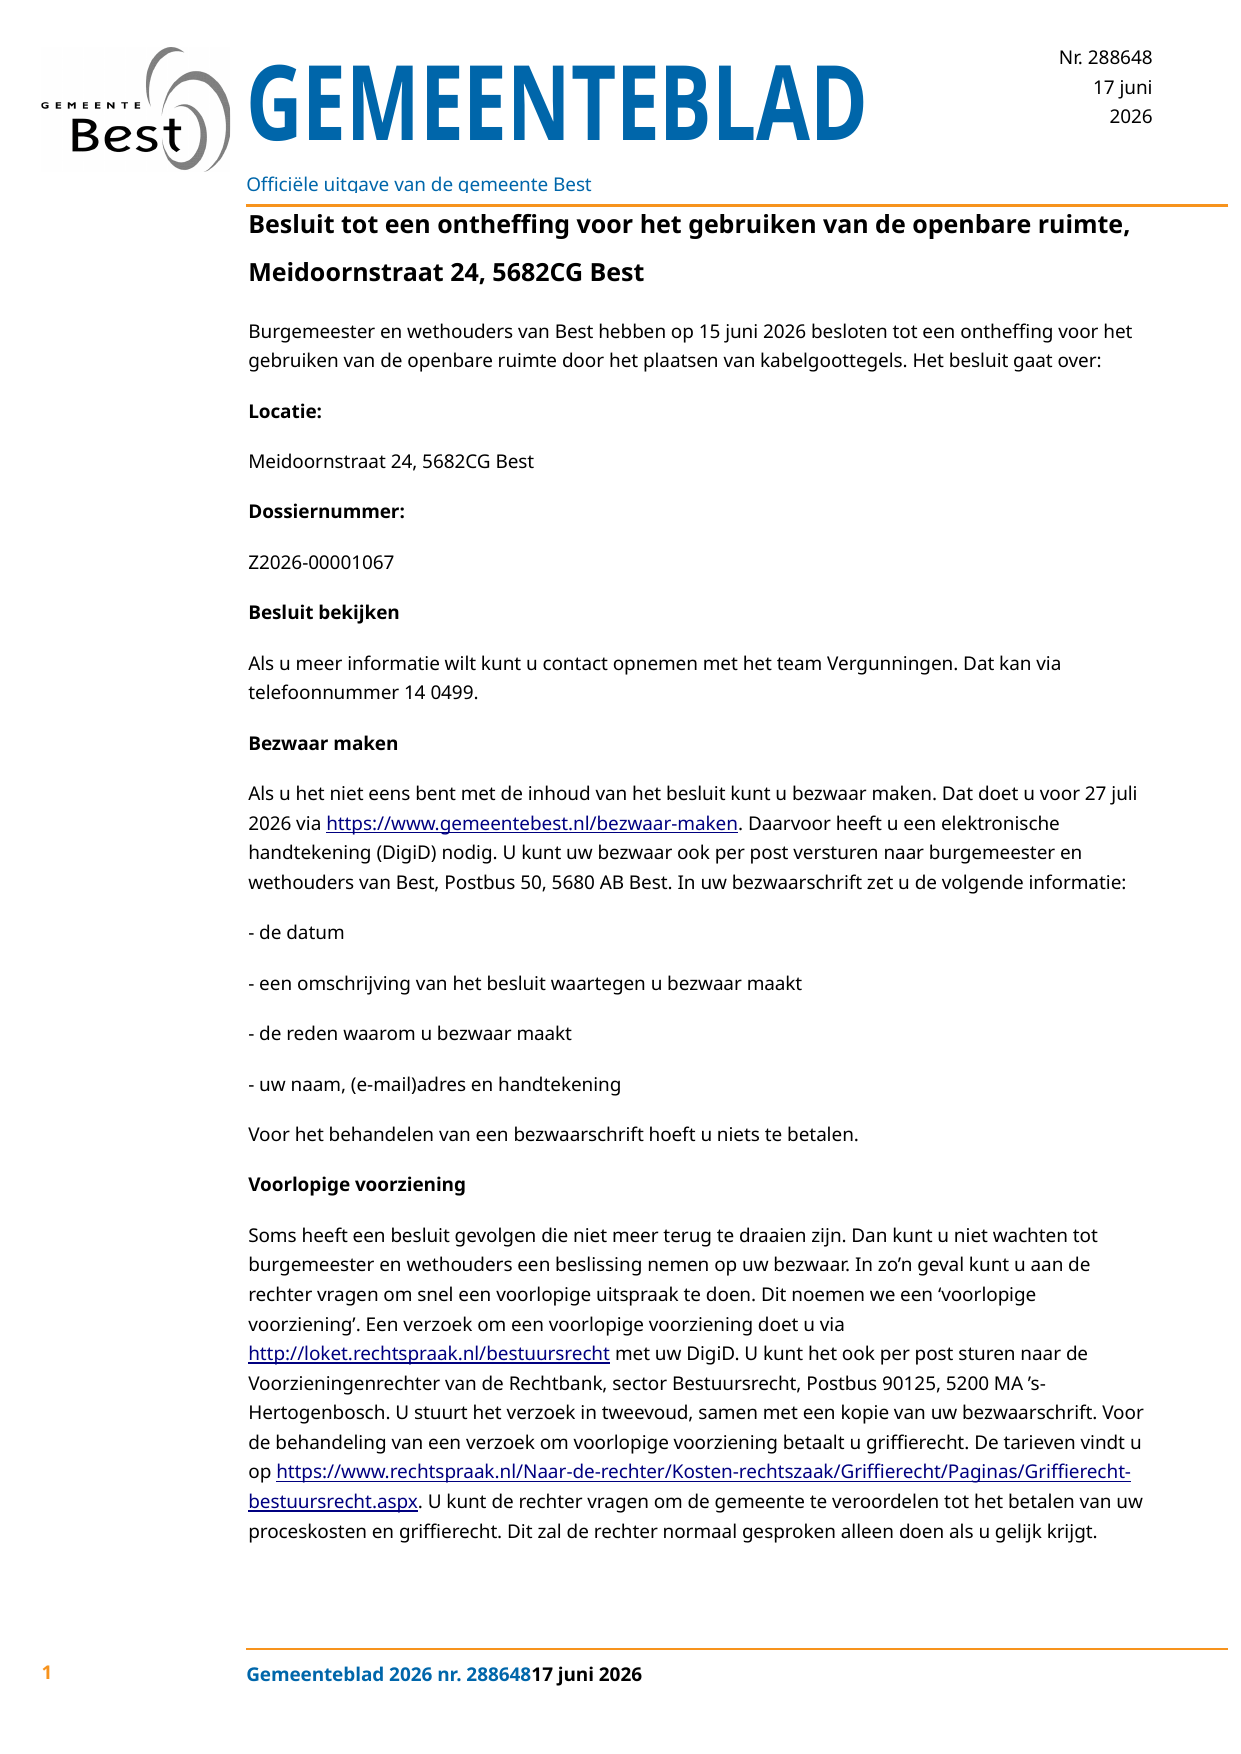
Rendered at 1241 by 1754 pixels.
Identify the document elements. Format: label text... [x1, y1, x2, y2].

text Burgemeester en wethouders van Best hebben op 15 juni 2026 besloten tot een ontheffing voor het gebruiken van de openbare ruimte door het plaatsen van kabelgoottegels. Het besluit gaat over: [248, 318, 1152, 373]
text Z2026-00001067 [248, 549, 1152, 575]
text - de datum [248, 919, 1152, 945]
text Locatie: [248, 398, 1152, 424]
text Als u het niet eens bent met de inhoud van het besluit kunt u bezwaar maken. Dat doet u voor 27 juli 2026 via https://www.gemeentebest.nl/bezwaar-maken. Daarvoor heeft u een elektronische handtekening (DigiD) nodig. U kunt uw bezwaar ook per post versturen naar burgemeester en wethouders van Best, Postbus 50, 5680 AB Best. In uw bezwaarschrift zet u de volgende informatie: [248, 780, 1152, 895]
text - een omschrijving van het besluit waartegen u bezwaar maakt [248, 970, 1152, 996]
text Bezwaar maken [248, 730, 1152, 756]
text Besluit bekijken [248, 599, 1152, 625]
text Soms heeft een besluit gevolgen die niet meer terug te draaien zijn. Dan kunt u niet wachten tot burgemeester en wethouders een beslissing nemen op uw bezwaar. In zo’n geval kunt u aan de rechter vragen om snel een voorlopige uitspraak te doen. Dit noemen we een ‘voorlopige voorziening’. Een verzoek om een voorlopige voorziening doet u via http://loket.rechtspraak.nl/bestuursrecht met uw DigiD. U kunt het ook per post sturen naar de Voorzieningenrechter van de Rechtbank, sector Bestuursrecht, Postbus 90125, 5200 MA ’s-Hertogenbosch. U stuurt het verzoek in tweevoud, samen met een kopie van uw bezwaarschrift. Voor de behandeling van een verzoek om voorlopige voorziening betaalt u griffierecht. De tarieven vindt u op https://www.rechtspraak.nl/Naar-de-rechter/Kosten-rechtszaak/Griffierecht/Paginas/Griffierecht-bestuursrecht.aspx. U kunt de rechter vragen om de gemeente te veroordelen tot het betalen van uw proceskosten en griffierecht. Dit zal de rechter normaal gesproken alleen doen als u gelijk krijgt. [248, 1222, 1152, 1544]
picture [41, 47, 231, 172]
text Voorlopige voorziening [248, 1172, 1152, 1197]
text Besluit tot een ontheffing voor het gebruiken van de openbare ruimte, Meidoornstraat 24, 5682CG Best [248, 207, 1152, 288]
text Voor het behandelen van een bezwaarschrift hoeft u niets te betalen. [248, 1121, 1152, 1147]
text Meidoornstraat 24, 5682CG Best [248, 448, 1152, 474]
text Dossiernummer: [248, 499, 1152, 524]
text - uw naam, (e-mail)adres en handtekening [248, 1071, 1152, 1097]
text Als u meer informatie wilt kunt u contact opnemen met het team Vergunningen. Dat kan via telefoonnummer 14 0499. [248, 650, 1152, 705]
text - de reden waarom u bezwaar maakt [248, 1020, 1152, 1046]
